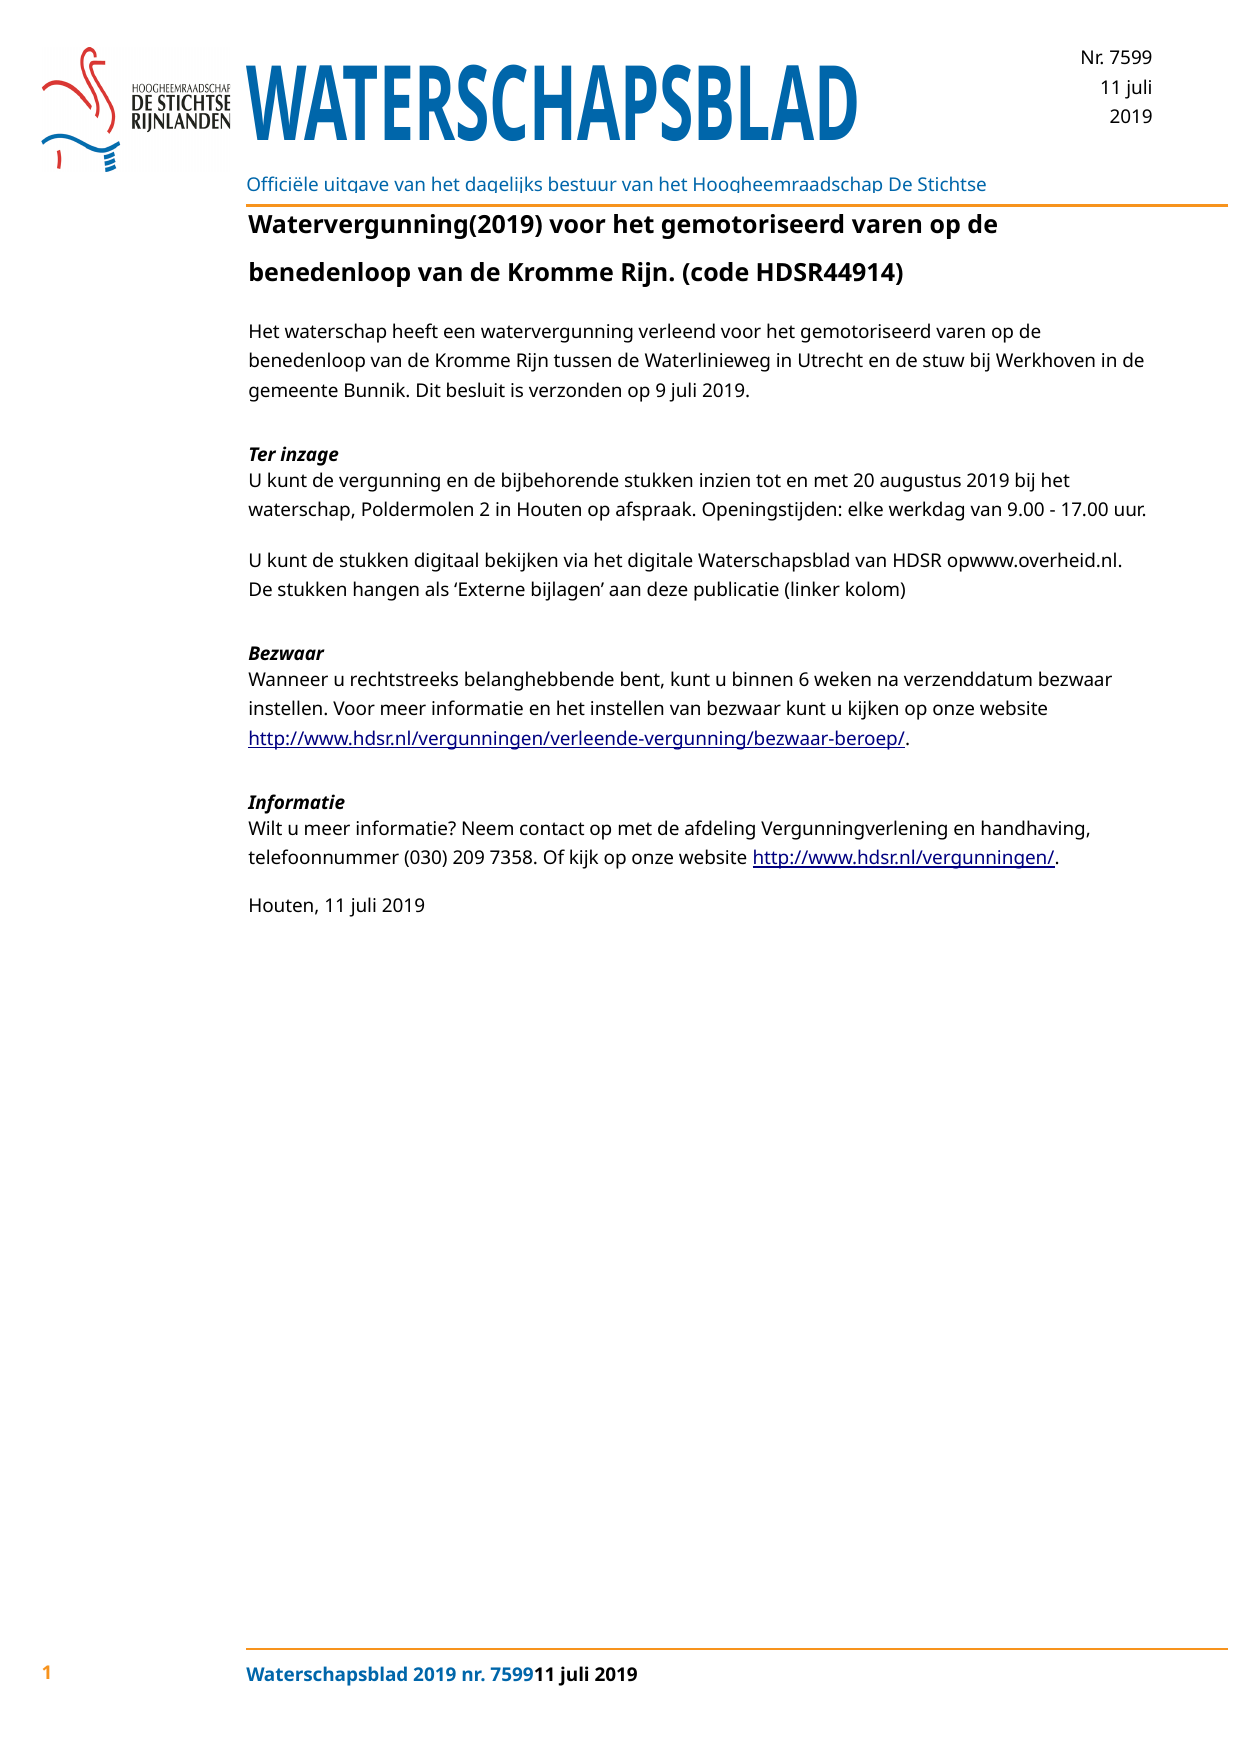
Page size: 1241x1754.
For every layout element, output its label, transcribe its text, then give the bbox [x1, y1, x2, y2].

text Bezwaar [248, 640, 1152, 666]
text Watervergunning(2019) voor het gemotoriseerd varen op de benedenloop van de Kromme Rijn. (code HDSR44914) [248, 207, 1152, 288]
text Wanneer u rechtstreeks belanghebbende bent, kunt u binnen 6 weken na verzenddatum bezwaar instellen. Voor meer informatie en het instellen van bezwaar kunt u kijken op onze website http://www.hdsr.nl/vergunningen/verleende-vergunning/bezwaar-beroep/. [248, 666, 1152, 751]
text Het waterschap heeft een watervergunning verleend voor het gemotoriseerd varen op de benedenloop van de Kromme Rijn tussen de Waterlinieweg in Utrecht en de stuw bij Werkhoven in de gemeente Bunnik. Dit besluit is verzonden op 9 juli 2019. [248, 318, 1152, 403]
text Ter inzage [248, 441, 1152, 467]
text Houten, 11 juli 2019 [248, 892, 1152, 918]
text U kunt de stukken digitaal bekijken via het digitale Waterschapsblad van HDSR opwww.overheid.nl. De stukken hangen als ‘Externe bijlagen’ aan deze publicatie (linker kolom) [248, 547, 1152, 602]
picture [41, 47, 231, 172]
text Informatie [248, 789, 1152, 815]
text Wilt u meer informatie? Neem contact op met de afdeling Vergunningverlening en handhaving, telefoonnummer (030) 209 7358. Of kijk op onze website http://www.hdsr.nl/vergunningen/. [248, 815, 1152, 870]
text U kunt de vergunning en de bijbehorende stukken inzien tot en met 20 augustus 2019 bij het waterschap, Poldermolen 2 in Houten op afspraak. Openingstijden: elke werkdag van 9.00 - 17.00 uur. [248, 467, 1152, 522]
